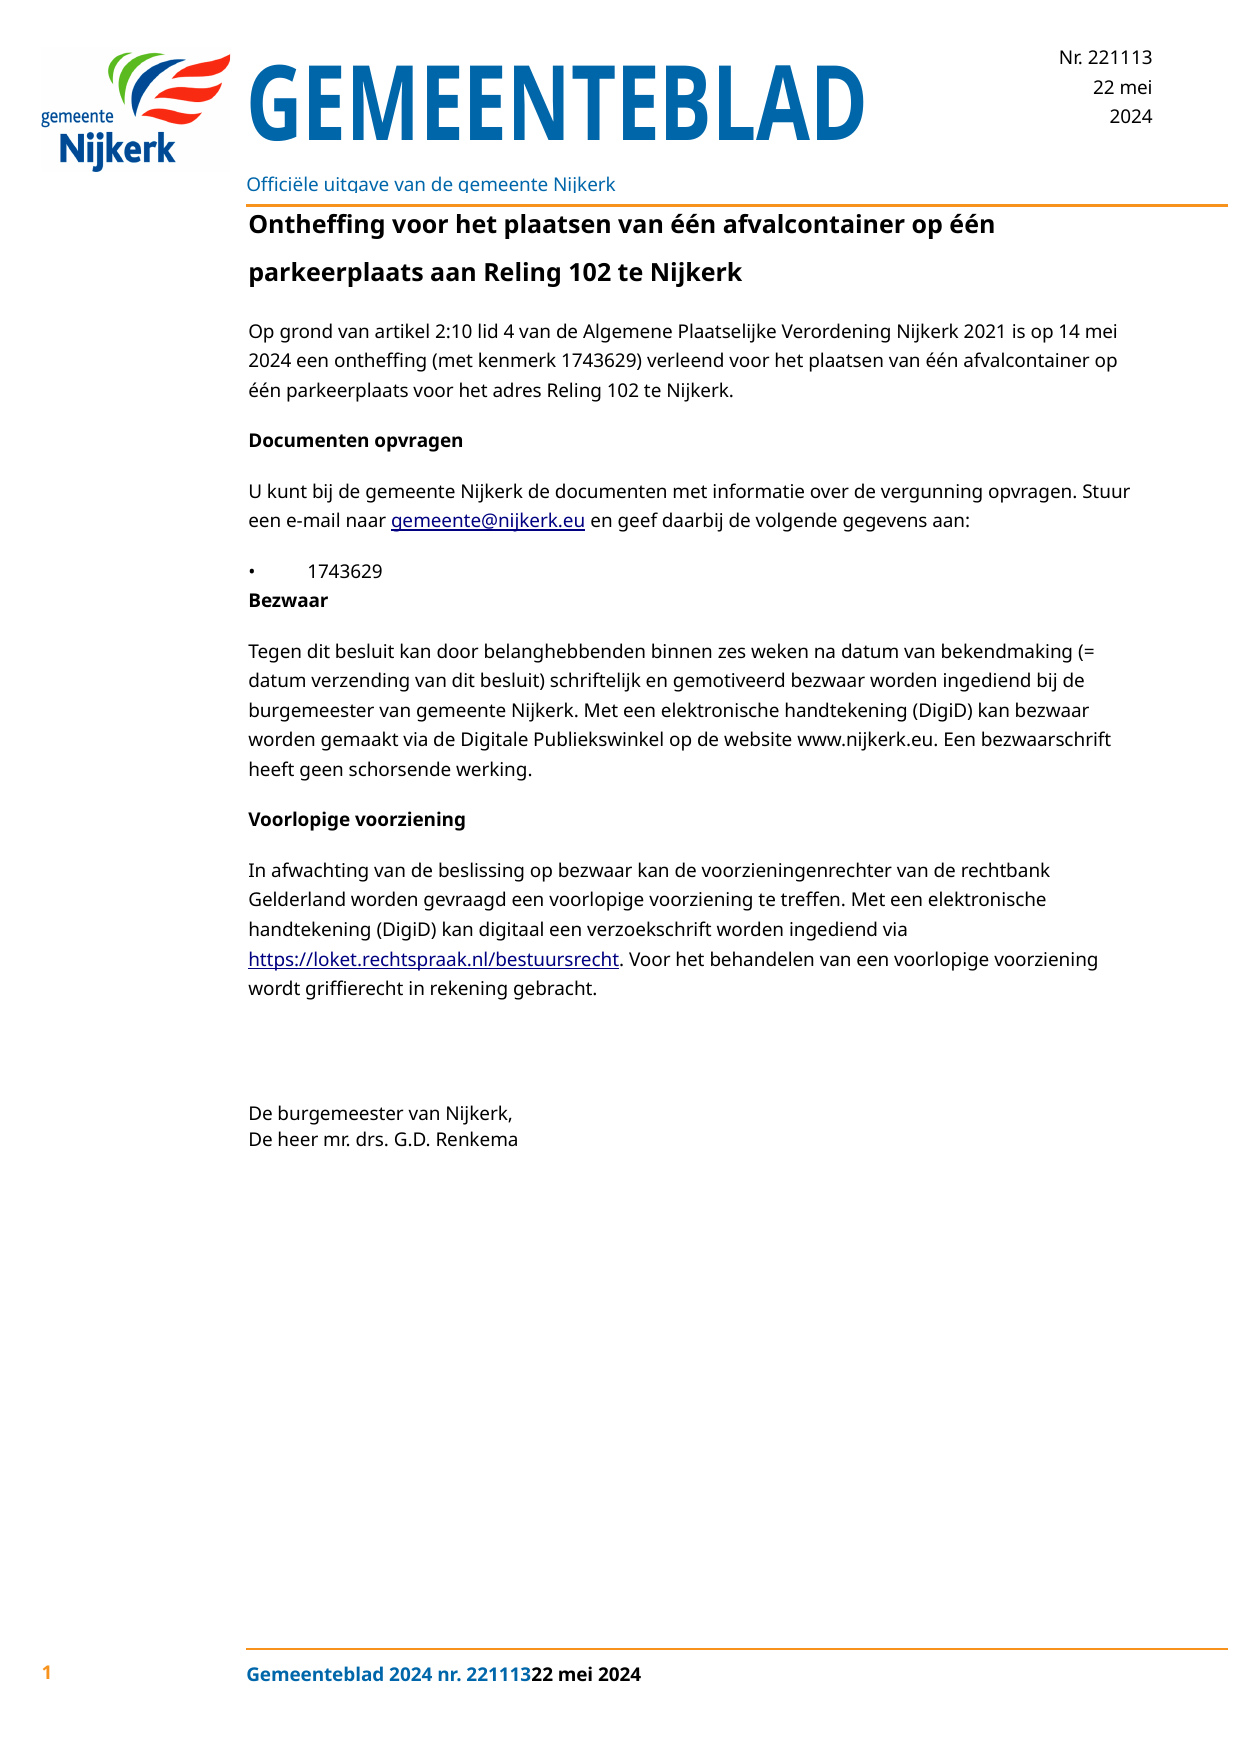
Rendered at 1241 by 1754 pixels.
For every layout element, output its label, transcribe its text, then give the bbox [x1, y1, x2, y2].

text U kunt bij de gemeente Nijkerk de documenten met informatie over de vergunning opvragen. Stuur een e-mail naar gemeente@nijkerk.eu en geef daarbij de volgende gegevens aan: [248, 478, 1152, 533]
text Documenten opvragen [248, 427, 1152, 453]
text De burgemeester van Nijkerk, [248, 1100, 1152, 1126]
text In afwachting van de beslissing op bezwaar kan de voorzieningenrechter van de rechtbank Gelderland worden gevraagd een voorlopige voorziening te treffen. Met een elektronische handtekening (DigiD) kan digitaal een verzoekschrift worden ingediend via https://loket.rechtspraak.nl/bestuursrecht. Voor het behandelen van een voorlopige voorziening wordt griffierecht in rekening gebracht. [248, 857, 1152, 1001]
text De heer mr. drs. G.D. Renkema [248, 1126, 1152, 1152]
picture [41, 47, 231, 172]
text Tegen dit besluit kan door belanghebbenden binnen zes weken na datum van bekendmaking (= datum verzending van dit besluit) schriftelijk en gemotiveerd bezwaar worden ingediend bij de burgemeester van gemeente Nijkerk. Met een elektronische handtekening (DigiD) kan bezwaar worden gemaakt via de Digitale Publiekswinkel op de website www.nijkerk.eu. Een bezwaarschrift heeft geen schorsende werking. [248, 638, 1152, 782]
text Ontheffing voor het plaatsen van één afvalcontainer op één parkeerplaats aan Reling 102 te Nijkerk [248, 207, 1152, 288]
text Op grond van artikel 2:10 lid 4 van de Algemene Plaatselijke Verordening Nijkerk 2021 is op 14 mei 2024 een ontheffing (met kenmerk 1743629) verleend voor het plaatsen van één afvalcontainer op één parkeerplaats voor het adres Reling 102 te Nijkerk. [248, 318, 1152, 403]
list 1743629 [248, 558, 1152, 584]
text Bezwaar [248, 587, 1152, 613]
text Voorlopige voorziening [248, 807, 1152, 832]
